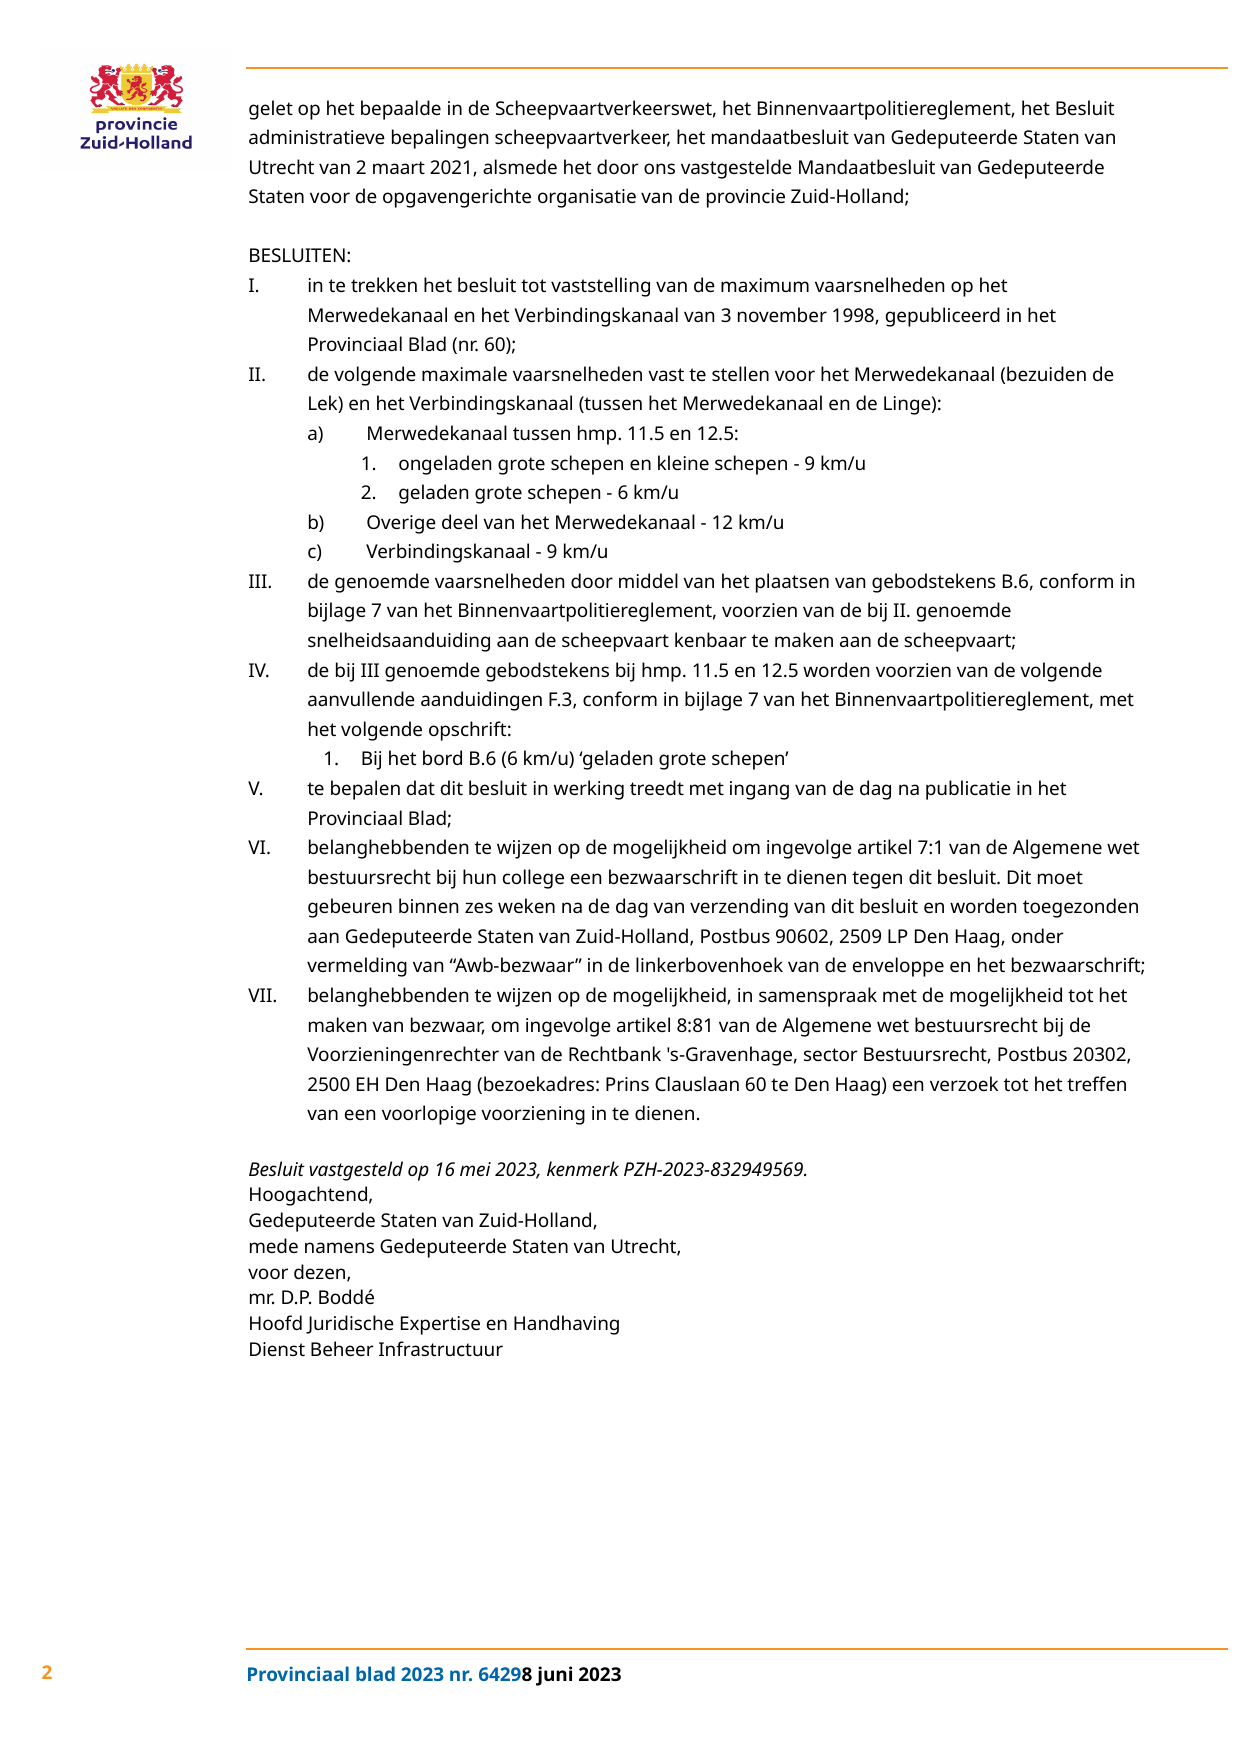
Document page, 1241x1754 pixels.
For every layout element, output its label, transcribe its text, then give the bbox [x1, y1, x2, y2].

text Hoofd Juridische Expertise en Handhaving [248, 1310, 1152, 1336]
list geladen grote schepen - 6 km/u [361, 479, 1152, 505]
list Merwedekanaal tussen hmp. 11.5 en 12.5: [307, 420, 1152, 446]
text Besluit vastgesteld op 16 mei 2023, kenmerk PZH-2023-832949569. [248, 1156, 1152, 1182]
text voor dezen, [248, 1259, 1152, 1284]
list Bij het bord B.6 (6 km/u) ‘geladen grote schepen’ [323, 746, 1152, 771]
list in te trekken het besluit tot vaststelling van de maximum vaarsnelheden op het Merwedekanaal en het Verbindingskanaal van 3 november 1998, gepubliceerd in het Provinciaal Blad (nr. 60); [248, 272, 1152, 357]
text BESLUITEN: [248, 243, 1152, 268]
list belanghebbenden te wijzen op de mogelijkheid, in samenspraak met de mogelijkheid tot het maken van bezwaar, om ingevolge artikel 8:81 van de Algemene wet bestuursrecht bij de Voorzieningenrechter van de Rechtbank 's-Gravenhage, sector Bestuursrecht, Postbus 20302, 2500 EH Den Haag (bezoekadres: Prins Clauslaan 60 te Den Haag) een verzoek tot het treffen van een voorlopige voorziening in te dienen. [248, 982, 1152, 1126]
list Overige deel van het Merwedekanaal - 12 km/u [307, 509, 1152, 535]
list belanghebbenden te wijzen op de mogelijkheid om ingevolge artikel 7:1 van de Algemene wet bestuursrecht bij hun college een bezwaarschrift in te dienen tegen dit besluit. Dit moet gebeuren binnen zes weken na de dag van verzending van dit besluit en worden toegezonden aan Gedeputeerde Staten van Zuid-Holland, Postbus 90602, 2509 LP Den Haag, onder vermelding van “Awb-bezwaar” in de linkerbovenhoek van de enveloppe en het bezwaarschrift; [248, 834, 1152, 978]
list de bij III genoemde gebodstekens bij hmp. 11.5 en 12.5 worden voorzien van de volgende aanvullende aanduidingen F.3, conform in bijlage 7 van het Binnenvaartpolitiereglement, met het volgende opschrift: [248, 657, 1152, 742]
list de volgende maximale vaarsnelheden vast te stellen voor het Merwedekanaal (bezuiden de Lek) en het Verbindingskanaal (tussen het Merwedekanaal en de Linge): [248, 361, 1152, 416]
text mr. D.P. Boddé [248, 1284, 1152, 1310]
text Hoogachtend, [248, 1182, 1152, 1207]
text gelet op het bepaalde in de Scheepvaartverkeerswet, het Binnenvaartpolitiereglement, het Besluit administratieve bepalingen scheepvaartverkeer, het mandaatbesluit van Gedeputeerde Staten van Utrecht van 2 maart 2021, alsmede het door ons vastgestelde Mandaatbesluit van Gedeputeerde Staten voor de opgavengerichte organisatie van de provincie Zuid-Holland; [248, 95, 1152, 209]
list Verbindingskanaal - 9 km/u [307, 538, 1152, 564]
text Gedeputeerde Staten van Zuid-Holland, [248, 1207, 1152, 1233]
text Dienst Beheer Infrastructuur [248, 1336, 1152, 1362]
list te bepalen dat dit besluit in werking treedt met ingang van de dag na publicatie in het Provinciaal Blad; [248, 775, 1152, 831]
picture [41, 47, 231, 172]
list de genoemde vaarsnelheden door middel van het plaatsen van gebodstekens B.6, conform in bijlage 7 van het Binnenvaartpolitiereglement, voorzien van de bij II. genoemde snelheidsaanduiding aan de scheepvaart kenbaar te maken aan de scheepvaart; [248, 568, 1152, 653]
text mede namens Gedeputeerde Staten van Utrecht, [248, 1233, 1152, 1259]
list ongeladen grote schepen en kleine schepen - 9 km/u [361, 450, 1152, 476]
